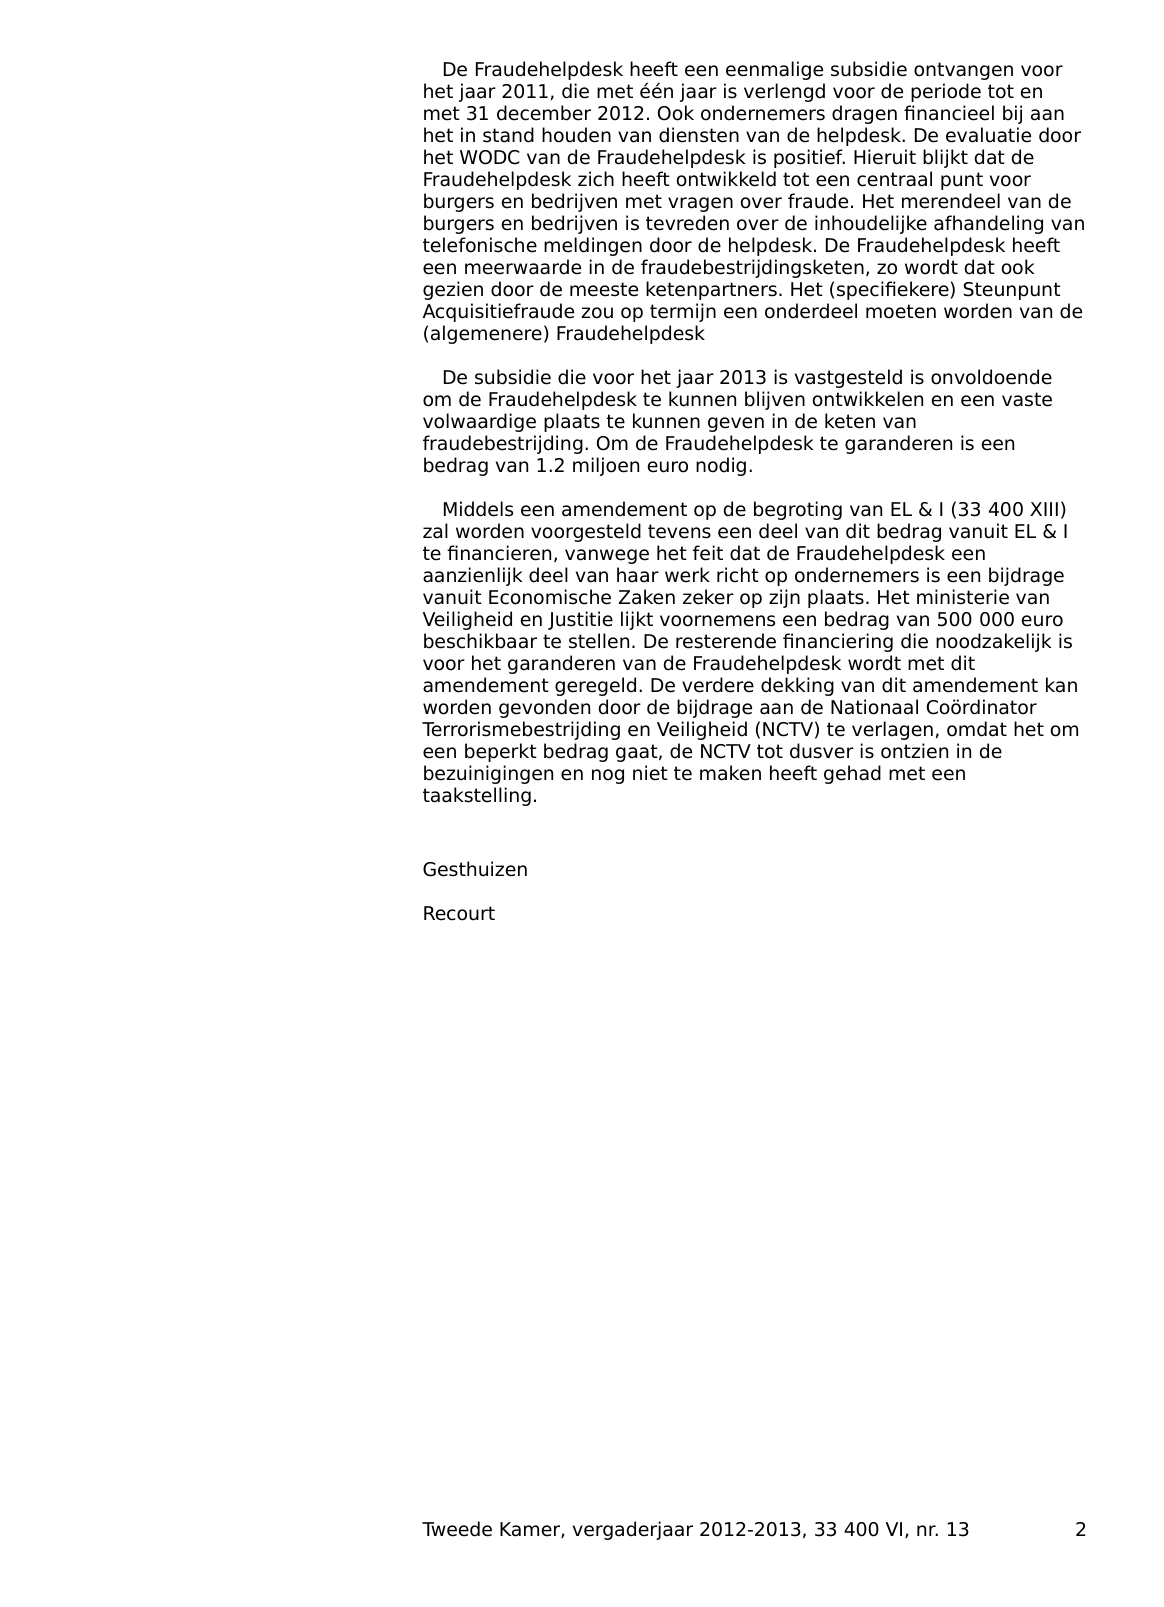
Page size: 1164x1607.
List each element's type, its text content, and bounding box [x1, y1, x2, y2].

text Middels een amendement op de begroting van EL & I (33 400 XIII) zal worden voorgesteld tevens een deel van dit bedrag vanuit EL & I te financieren, vanwege het feit dat de Fraudehelpdesk een aanzienlijk deel van haar werk richt op ondernemers is een bijdrage vanuit Economische Zaken zeker op zijn plaats. Het ministerie van Veiligheid en Justitie lijkt voornemens een bedrag van 500 000 euro beschikbaar te stellen. De resterende financiering die noodzakelijk is voor het garanderen van de Fraudehelpdesk wordt met dit amendement geregeld. De verdere dekking van dit amendement kan worden gevonden door de bijdrage aan de Nationaal Coördinator Terrorismebestrijding en Veiligheid (NCTV) te verlagen, omdat het om een beperkt bedrag gaat, de NCTV tot dusver is ontzien in de bezuinigingen en nog niet te maken heeft gehad met een taakstelling. [422, 499, 1087, 807]
text De Fraudehelpdesk heeft een eenmalige subsidie ontvangen voor het jaar 2011, die met één jaar is verlengd voor de periode tot en met 31 december 2012. Ook ondernemers dragen financieel bij aan het in stand houden van diensten van de helpdesk. De evaluatie door het WODC van de Fraudehelpdesk is positief. Hieruit blijkt dat de Fraudehelpdesk zich heeft ontwikkeld tot een centraal punt voor burgers en bedrijven met vragen over fraude. Het merendeel van de burgers en bedrijven is tevreden over de inhoudelijke afhandeling van telefonische meldingen door de helpdesk. De Fraudehelpdesk heeft een meerwaarde in de fraudebestrijdingsketen, zo wordt dat ook gezien door de meeste ketenpartners. Het (specifiekere) Steunpunt Acquisitiefraude zou op termijn een onderdeel moeten worden van de (algemenere) Fraudehelpdesk [422, 59, 1087, 345]
text De subsidie die voor het jaar 2013 is vastgesteld is onvoldoende om de Fraudehelpdesk te kunnen blijven ontwikkelen en een vaste volwaardige plaats te kunnen geven in de keten van fraudebestrijding. Om de Fraudehelpdesk te garanderen is een bedrag van 1.2 miljoen euro nodig. [422, 367, 1087, 477]
text Gesthuizen Recourt [422, 837, 1087, 925]
